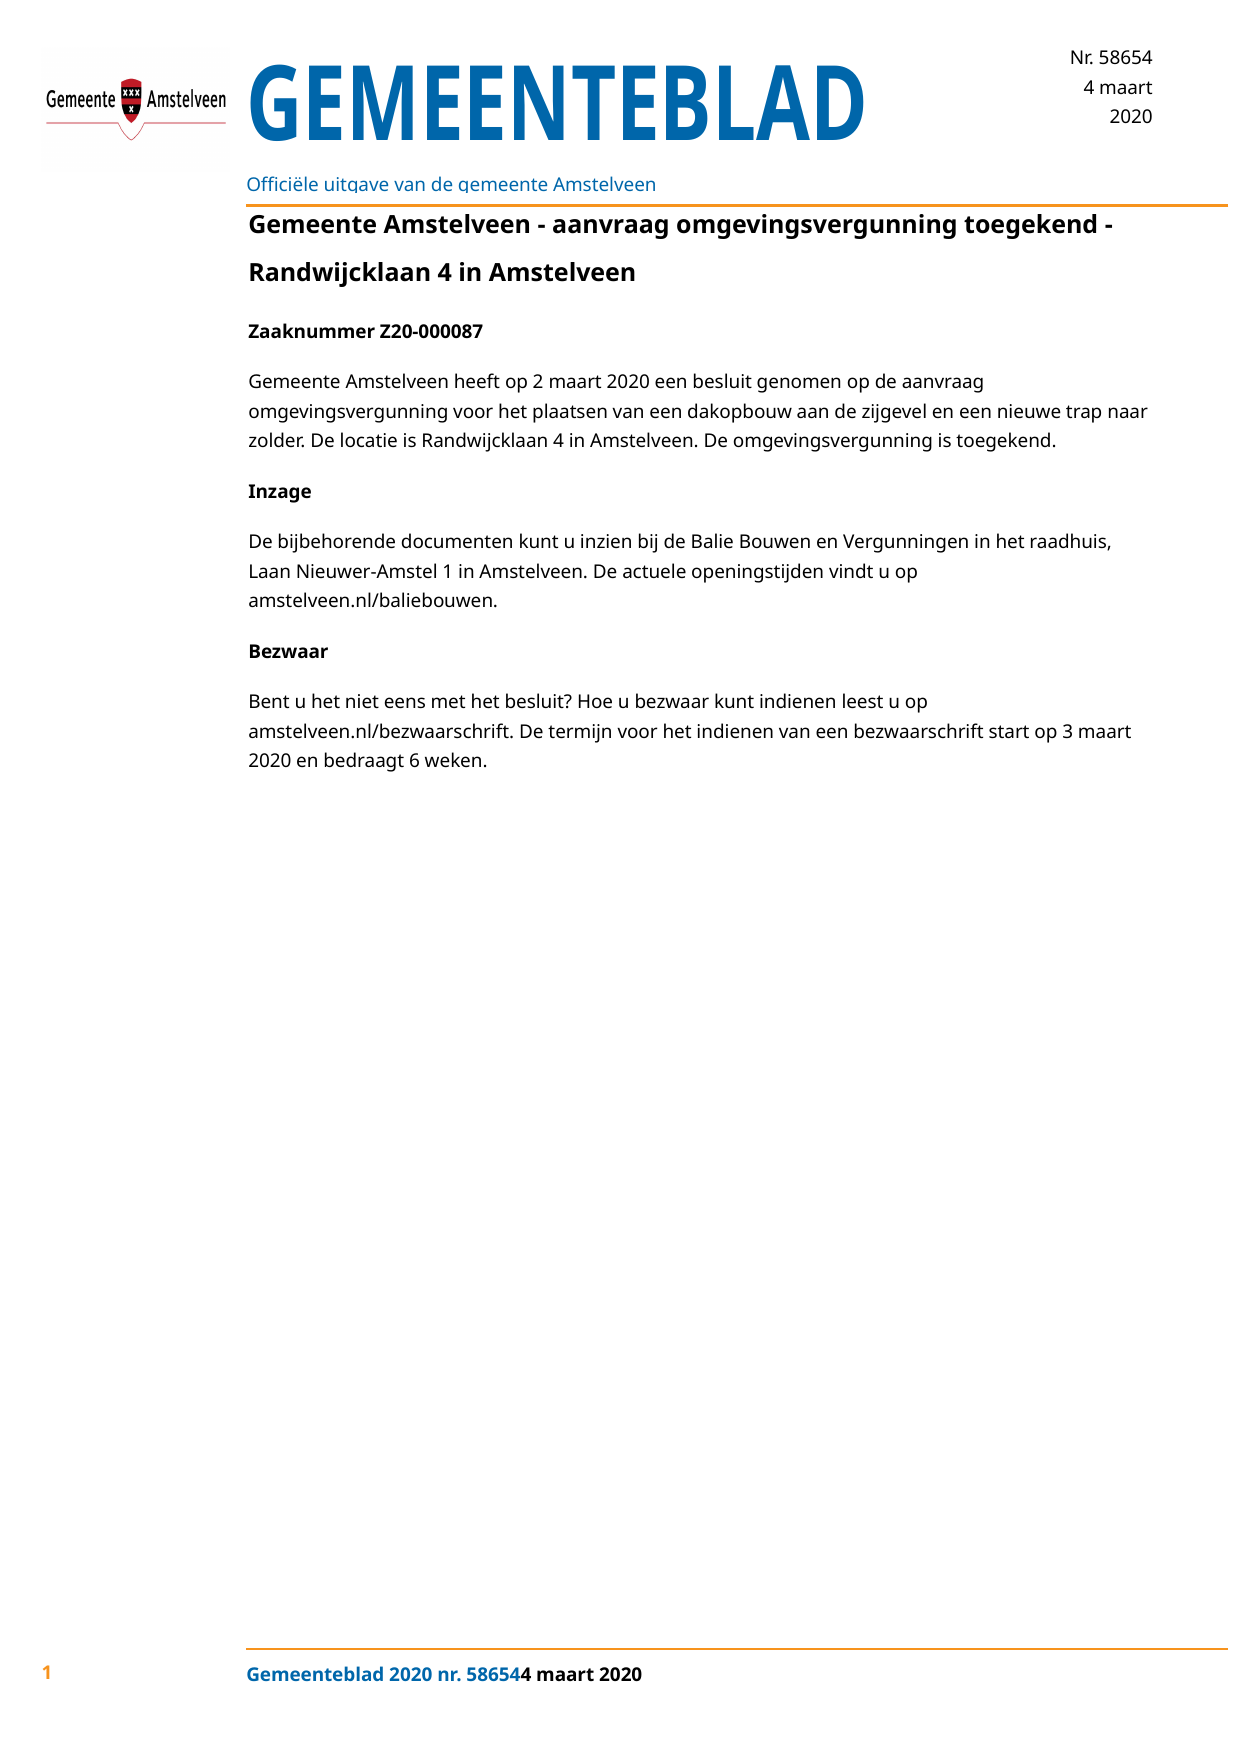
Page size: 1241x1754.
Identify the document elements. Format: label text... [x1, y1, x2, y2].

text Bezwaar [248, 638, 1152, 664]
text De bijbehorende documenten kunt u inzien bij de Balie Bouwen en Vergunningen in het raadhuis, Laan Nieuwer-Amstel 1 in Amstelveen. De actuele openingstijden vindt u op amstelveen.nl/baliebouwen. [248, 528, 1152, 613]
text Inzage [248, 478, 1152, 504]
text Zaaknummer Z20-000087 [248, 318, 1152, 344]
text Gemeente Amstelveen - aanvraag omgevingsvergunning toegekend - Randwijcklaan 4 in Amstelveen [248, 207, 1152, 288]
text Bent u het niet eens met het besluit? Hoe u bezwaar kunt indienen leest u op amstelveen.nl/bezwaarschrift. De termijn voor het indienen van een bezwaarschrift start op 3 maart 2020 en bedraagt 6 weken. [248, 688, 1152, 773]
text Gemeente Amstelveen heeft op 2 maart 2020 een besluit genomen op de aanvraag omgevingsvergunning voor het plaatsen van een dakopbouw aan de zijgevel en een nieuwe trap naar zolder. De locatie is Randwijcklaan 4 in Amstelveen. De omgevingsvergunning is toegekend. [248, 368, 1152, 453]
picture [41, 47, 231, 172]
